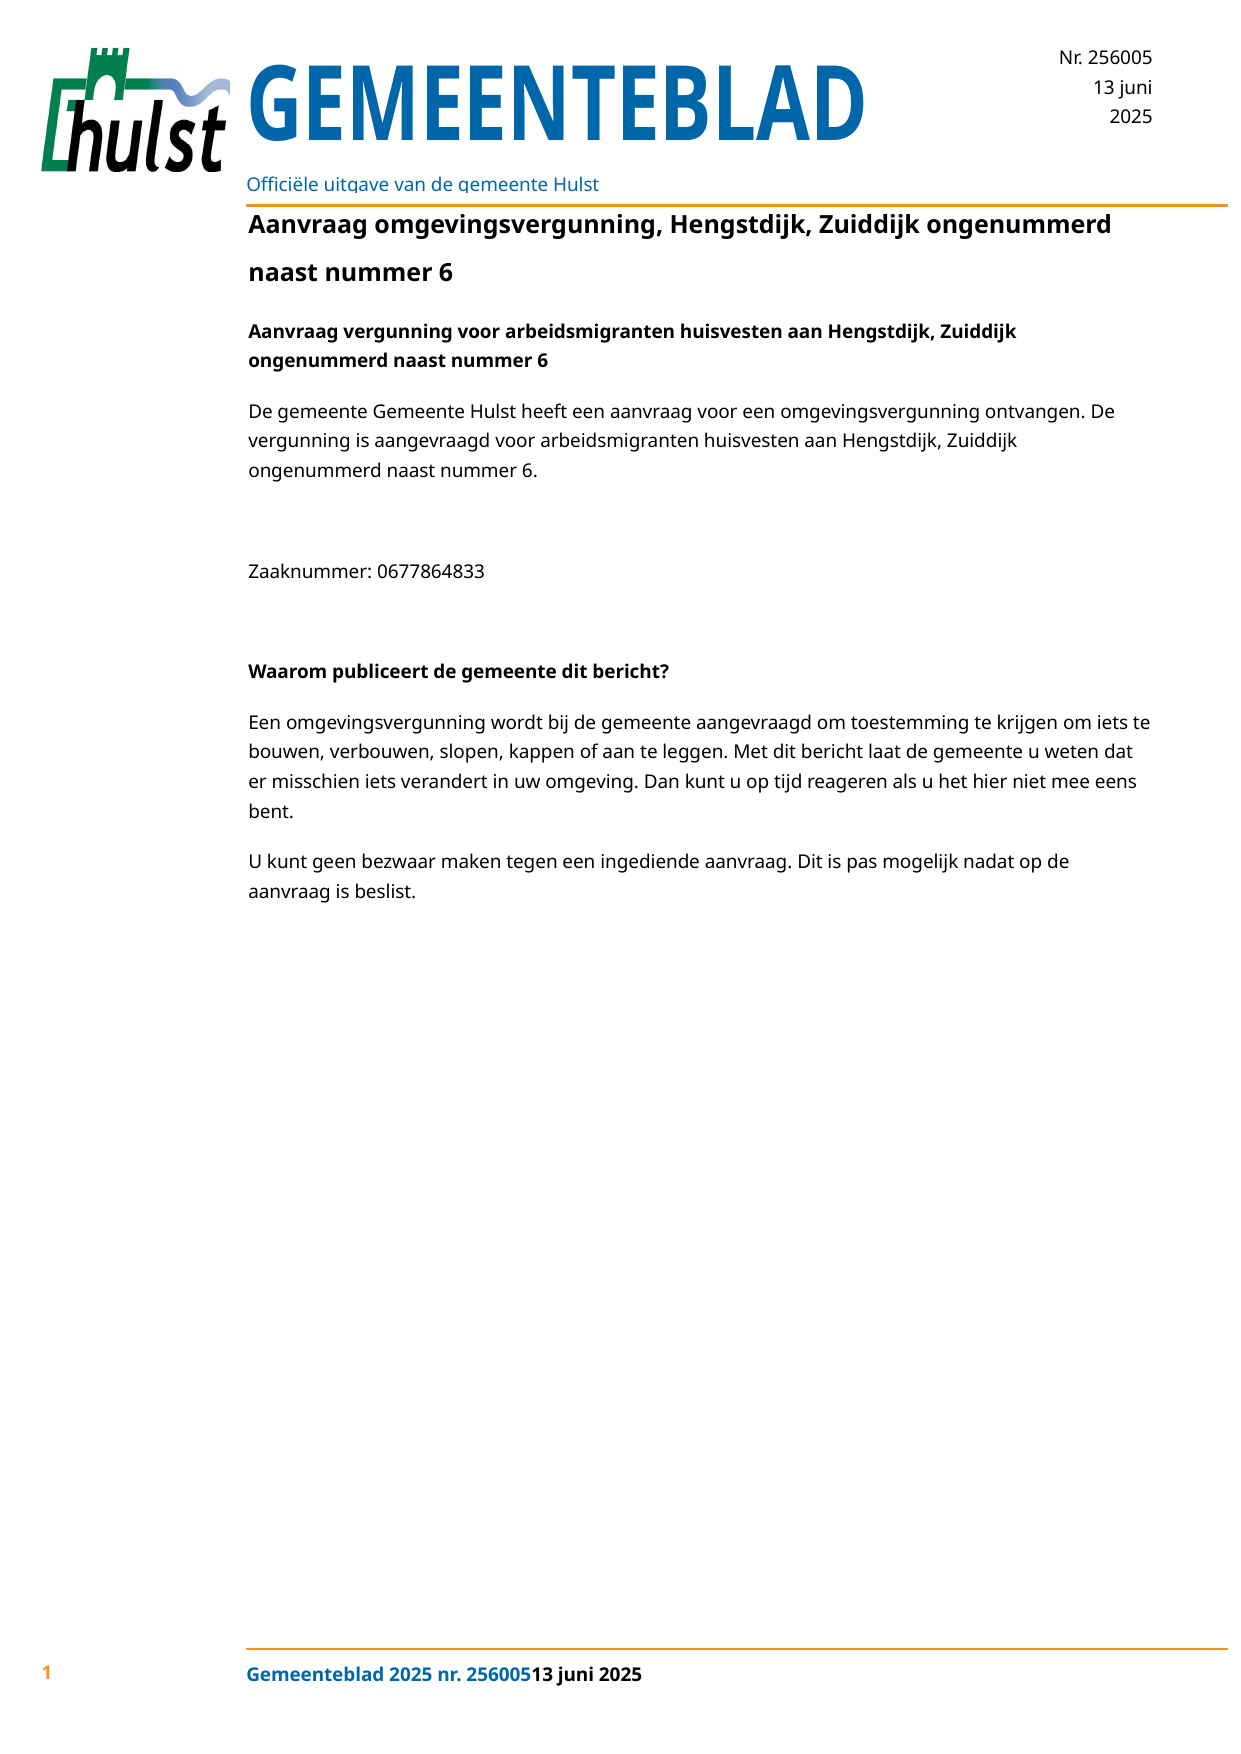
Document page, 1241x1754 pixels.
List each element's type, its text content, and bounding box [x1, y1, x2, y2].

text Een omgevingsvergunning wordt bij de gemeente aangevraagd om toestemming te krijgen om iets te bouwen, verbouwen, slopen, kappen of aan te leggen. Met dit bericht laat de gemeente u weten dat er misschien iets verandert in uw omgeving. Dan kunt u op tijd reageren als u het hier niet mee eens bent. [248, 709, 1152, 824]
text Aanvraag vergunning voor arbeidsmigranten huisvesten aan Hengstdijk, Zuiddijk ongenummerd naast nummer 6 [248, 318, 1152, 373]
text De gemeente Gemeente Hulst heeft een aanvraag voor een omgevingsvergunning ontvangen. De vergunning is aangevraagd voor arbeidsmigranten huisvesten aan Hengstdijk, Zuiddijk ongenummerd naast nummer 6. [248, 398, 1152, 483]
picture [41, 47, 231, 172]
text U kunt geen bezwaar maken tegen een ingediende aanvraag. Dit is pas mogelijk nadat op de aanvraag is beslist. [248, 848, 1152, 904]
text Zaaknummer: 0677864833 [248, 558, 1152, 584]
text Waarom publiceert de gemeente dit bericht? [248, 659, 1152, 684]
text Aanvraag omgevingsvergunning, Hengstdijk, Zuiddijk ongenummerd naast nummer 6 [248, 207, 1152, 288]
